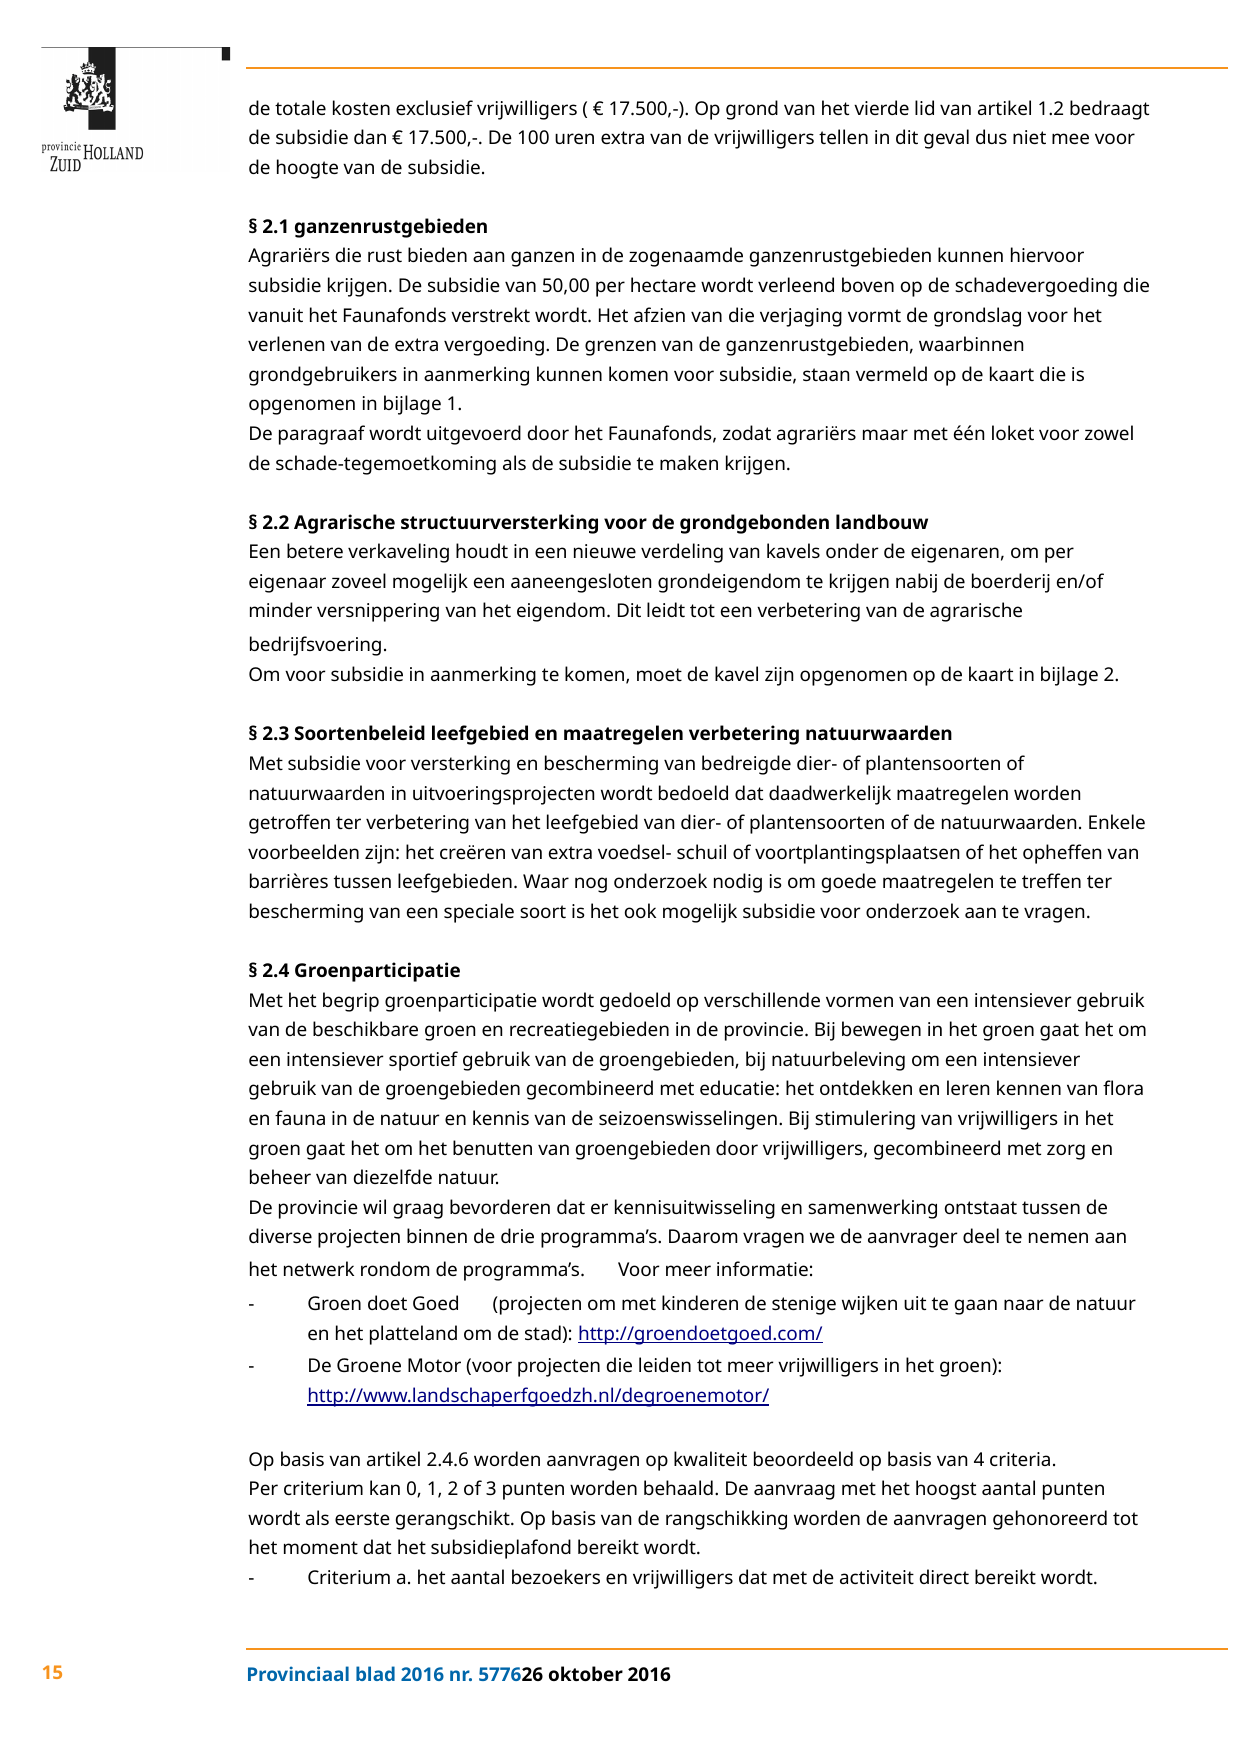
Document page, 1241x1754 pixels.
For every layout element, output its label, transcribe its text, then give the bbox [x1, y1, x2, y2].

text Per criterium kan 0, 1, 2 of 3 punten worden behaald. De aanvraag met het hoogst aantal punten wordt als eerste gerangschikt. Op basis van de rangschikking worden de aanvragen gehonoreerd tot het moment dat het subsidieplafond bereikt wordt. [248, 1475, 1152, 1560]
text Agrariërs die rust bieden aan ganzen in de zogenaamde ganzenrustgebieden kunnen hiervoor subsidie krijgen. De subsidie van 50,00 per hectare wordt verleend boven op de schadevergoeding die vanuit het Faunafonds verstrekt wordt. Het afzien van die verjaging vormt de grondslag voor het verlenen van de extra vergoeding. De grenzen van de ganzenrustgebieden, waarbinnen grondgebruikers in aanmerking kunnen komen voor subsidie, staan vermeld op de kaart die is opgenomen in bijlage 1. [248, 243, 1152, 416]
text § 2.2 Agrarische structuurversterking voor de grondgebonden landbouw [248, 509, 1152, 535]
text de totale kosten exclusief vrijwilligers ( € 17.500,-). Op grond van het vierde lid van artikel 1.2 bedraagt de subsidie dan € 17.500,-. De 100 uren extra van de vrijwilligers tellen in dit geval dus niet mee voor de hoogte van de subsidie. [248, 95, 1152, 180]
text Met subsidie voor versterking en bescherming van bedreigde dier- of plantensoorten of natuurwaarden in uitvoeringsprojecten wordt bedoeld dat daadwerkelijk maatregelen worden getroffen ter verbetering van het leefgebied van dier- of plantensoorten of de natuurwaarden. Enkele voorbeelden zijn: het creëren van extra voedsel- schuil of voortplantingsplaatsen of het opheffen van barrières tussen leefgebieden. Waar nog onderzoek nodig is om goede maatregelen te treffen ter bescherming van een speciale soort is het ook mogelijk subsidie voor onderzoek aan te vragen. [248, 750, 1152, 924]
text De provincie wil graag bevorderen dat er kennisuitwisseling en samenwerking ontstaat tussen de diverse projecten binnen de drie programma’s. Daarom vragen we de aanvrager deel te nemen aan het netwerk rondom de programma’s. Voor meer informatie: [248, 1194, 1152, 1283]
text § 2.1 ganzenrustgebieden [248, 213, 1152, 239]
list Groen doet Goed (projecten om met kinderen de stenige wijken uit te gaan naar de natuur en het platteland om de stad): http://groendoetgoed.com/ [248, 1287, 1152, 1346]
text § 2.4 Groenparticipatie [248, 957, 1152, 983]
text Met het begrip groenparticipatie wordt gedoeld op verschillende vormen van een intensiever gebruik van de beschikbare groen en recreatiegebieden in de provincie. Bij bewegen in het groen gaat het om een intensiever sportief gebruik van de groengebieden, bij natuurbeleving om een intensiever gebruik van de groengebieden gecombineerd met educatie: het ontdekken en leren kennen van flora en fauna in de natuur en kennis van de seizoenswisselingen. Bij stimulering van vrijwilligers in het groen gaat het om het benutten van groengebieden door vrijwilligers, gecombineerd met zorg en beheer van diezelfde natuur. [248, 987, 1152, 1190]
text Om voor subsidie in aanmerking te komen, moet de kavel zijn opgenomen op de kaart in bijlage 2. [248, 661, 1152, 687]
text § 2.3 Soortenbeleid leefgebied en maatregelen verbetering natuurwaarden [248, 721, 1152, 746]
list De Groene Motor (voor projecten die leiden tot meer vrijwilligers in het groen): http://www.landschaperfgoedzh.nl/degroenemotor/ [248, 1350, 1152, 1408]
picture [41, 47, 231, 172]
list Criterium a. het aantal bezoekers en vrijwilligers dat met de activiteit direct bereikt wordt. [248, 1564, 1152, 1590]
text De paragraaf wordt uitgevoerd door het Faunafonds, zodat agrariërs maar met één loket voor zowel de schade-tegemoetkoming als de subsidie te maken krijgen. [248, 420, 1152, 476]
text Op basis van artikel 2.4.6 worden aanvragen op kwaliteit beoordeeld op basis van 4 criteria. [248, 1446, 1152, 1472]
text Een betere verkaveling houdt in een nieuwe verdeling van kavels onder de eigenaren, om per eigenaar zoveel mogelijk een aaneengesloten grondeigendom te krijgen nabij de boerderij en/of minder versnippering van het eigendom. Dit leidt tot een verbetering van de agrarische bedrijfsvoering. [248, 538, 1152, 657]
